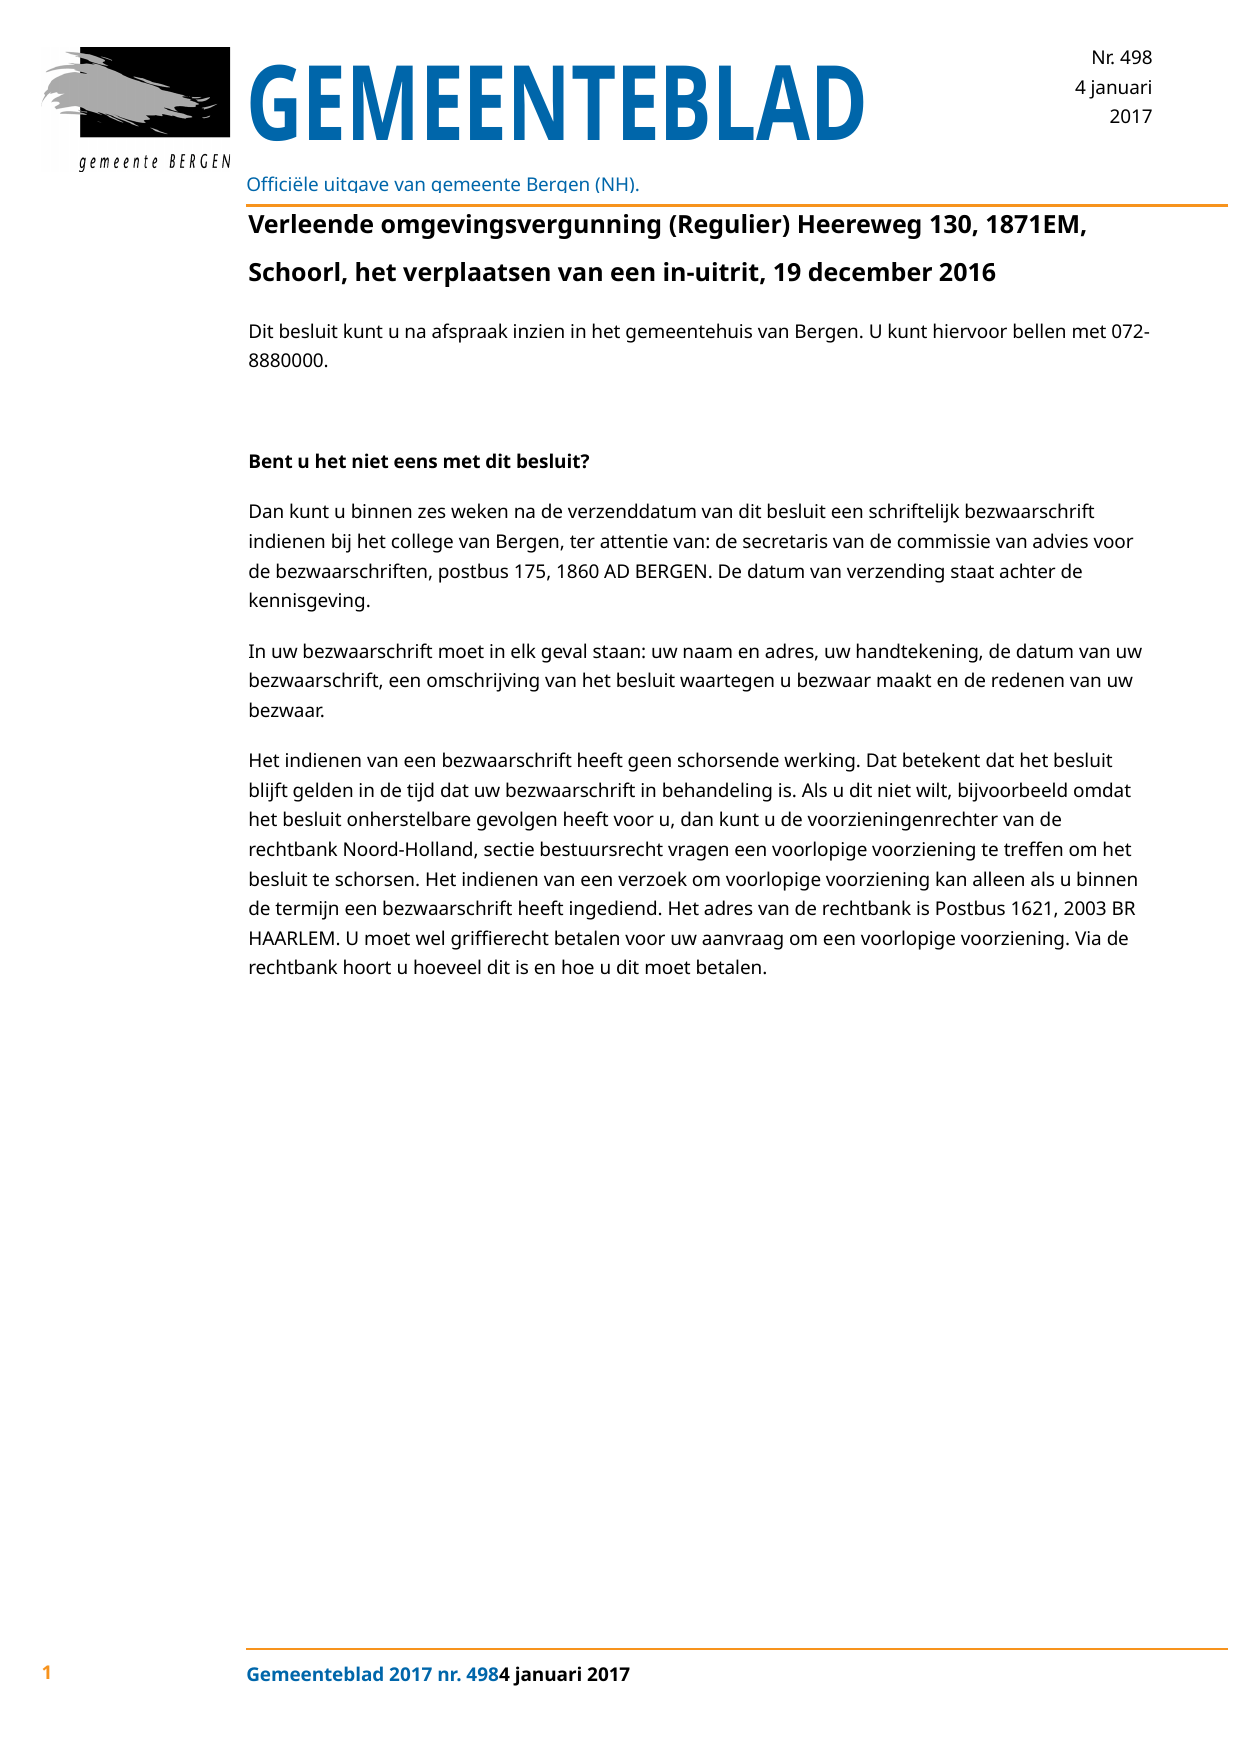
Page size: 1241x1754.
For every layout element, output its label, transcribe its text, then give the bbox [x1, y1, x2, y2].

text In uw bezwaarschrift moet in elk geval staan: uw naam en adres, uw handtekening, de datum van uw bezwaarschrift, een omschrijving van het besluit waartegen u bezwaar maakt en de redenen van uw bezwaar. [248, 638, 1152, 723]
text Dit besluit kunt u na afspraak inzien in het gemeentehuis van Bergen. U kunt hiervoor bellen met 072-8880000. [248, 318, 1152, 373]
text Bent u het niet eens met dit besluit? [248, 448, 1152, 474]
text Dan kunt u binnen zes weken na de verzenddatum van dit besluit een schriftelijk bezwaarschrift indienen bij het college van Bergen, ter attentie van: de secretaris van de commissie van advies voor de bezwaarschriften, postbus 175, 1860 AD BERGEN. De datum van verzending staat achter de kennisgeving. [248, 499, 1152, 613]
text Verleende omgevingsvergunning (Regulier) Heereweg 130, 1871EM, Schoorl, het verplaatsen van een in-uitrit, 19 december 2016 [248, 207, 1152, 288]
text Het indienen van een bezwaarschrift heeft geen schorsende werking. Dat betekent dat het besluit blijft gelden in de tijd dat uw bezwaarschrift in behandeling is. Als u dit niet wilt, bijvoorbeeld omdat het besluit onherstelbare gevolgen heeft voor u, dan kunt u de voorzieningenrechter van de rechtbank Noord-Holland, sectie bestuursrecht vragen een voorlopige voorziening te treffen om het besluit te schorsen. Het indienen van een verzoek om voorlopige voorziening kan alleen als u binnen de termijn een bezwaarschrift heeft ingediend. Het adres van de rechtbank is Postbus 1621, 2003 BR HAARLEM. U moet wel griffierecht betalen voor uw aanvraag om een voorlopige voorziening. Via de rechtbank hoort u hoeveel dit is en hoe u dit moet betalen. [248, 747, 1152, 980]
picture [41, 47, 231, 172]
